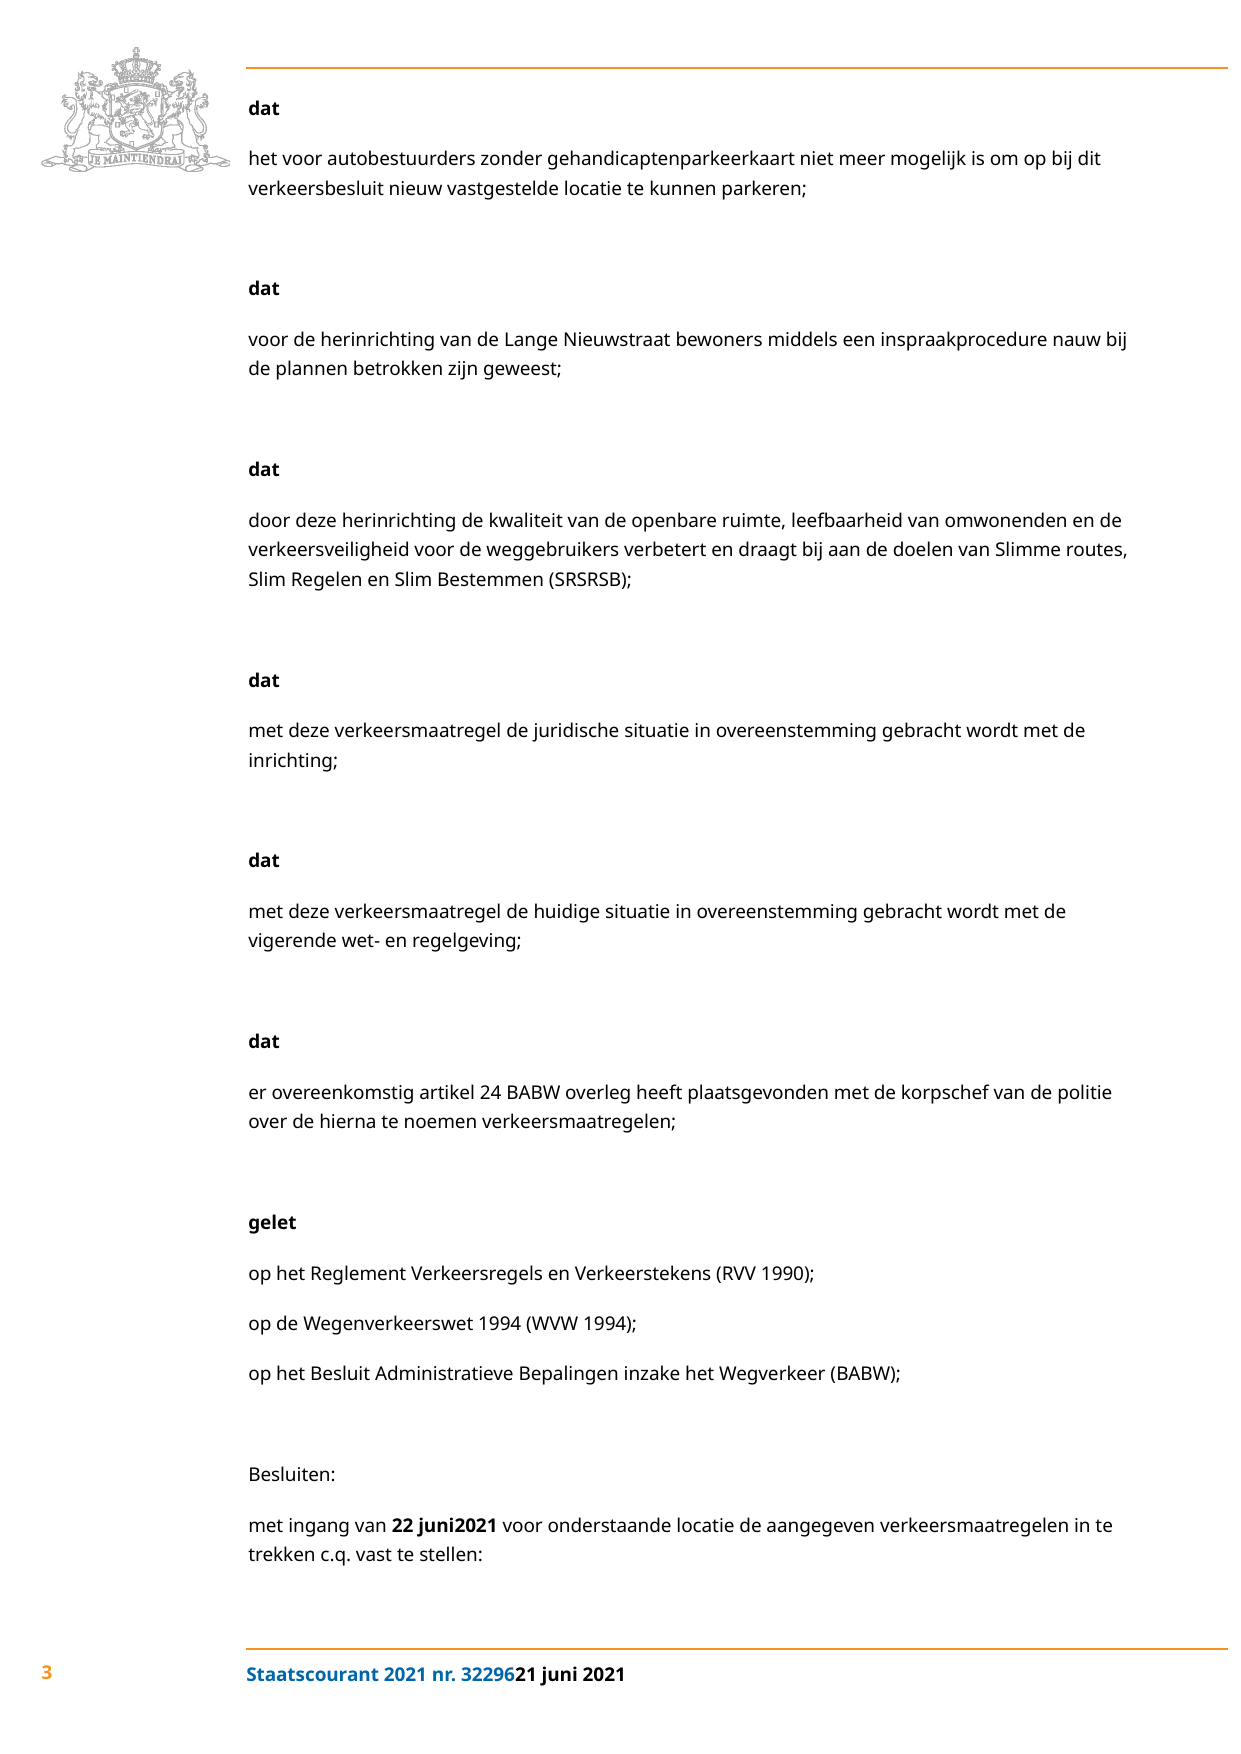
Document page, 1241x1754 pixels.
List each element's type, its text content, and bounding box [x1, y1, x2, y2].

text met deze verkeersmaatregel de juridische situatie in overeenstemming gebracht wordt met de inrichting; [248, 717, 1152, 773]
text dat [248, 95, 1152, 121]
text dat [248, 667, 1152, 693]
text dat [248, 1028, 1152, 1054]
text gelet [248, 1209, 1152, 1235]
text met deze verkeersmaatregel de huidige situatie in overeenstemming gebracht wordt met de vigerende wet- en regelgeving; [248, 898, 1152, 953]
text dat [248, 276, 1152, 301]
text Besluiten: [248, 1461, 1152, 1487]
text op het Reglement Verkeersregels en Verkeerstekens (RVV 1990); [248, 1260, 1152, 1286]
text dat [248, 848, 1152, 873]
text met ingang van 22 juni2021 voor onderstaande locatie de aangegeven verkeersmaatregelen in te trekken c.q. vast te stellen: [248, 1512, 1152, 1567]
text op het Besluit Administratieve Bepalingen inzake het Wegverkeer (BABW); [248, 1361, 1152, 1386]
picture [41, 47, 231, 172]
text op de Wegenverkeerswet 1994 (WVW 1994); [248, 1310, 1152, 1336]
text er overeenkomstig artikel 24 BABW overleg heeft plaatsgevonden met de korpschef van de politie over de hierna te noemen verkeersmaatregelen; [248, 1079, 1152, 1134]
text voor de herinrichting van de Lange Nieuwstraat bewoners middels een inspraakprocedure nauw bij de plannen betrokken zijn geweest; [248, 326, 1152, 381]
text het voor autobestuurders zonder gehandicaptenparkeerkaart niet meer mogelijk is om op bij dit verkeersbesluit nieuw vastgestelde locatie te kunnen parkeren; [248, 145, 1152, 201]
text dat [248, 456, 1152, 482]
text door deze herinrichting de kwaliteit van de openbare ruimte, leefbaarheid van omwonenden en de verkeersveiligheid voor de weggebruikers verbetert en draagt bij aan de doelen van Slimme routes, Slim Regelen en Slim Bestemmen (SRSRSB); [248, 507, 1152, 592]
